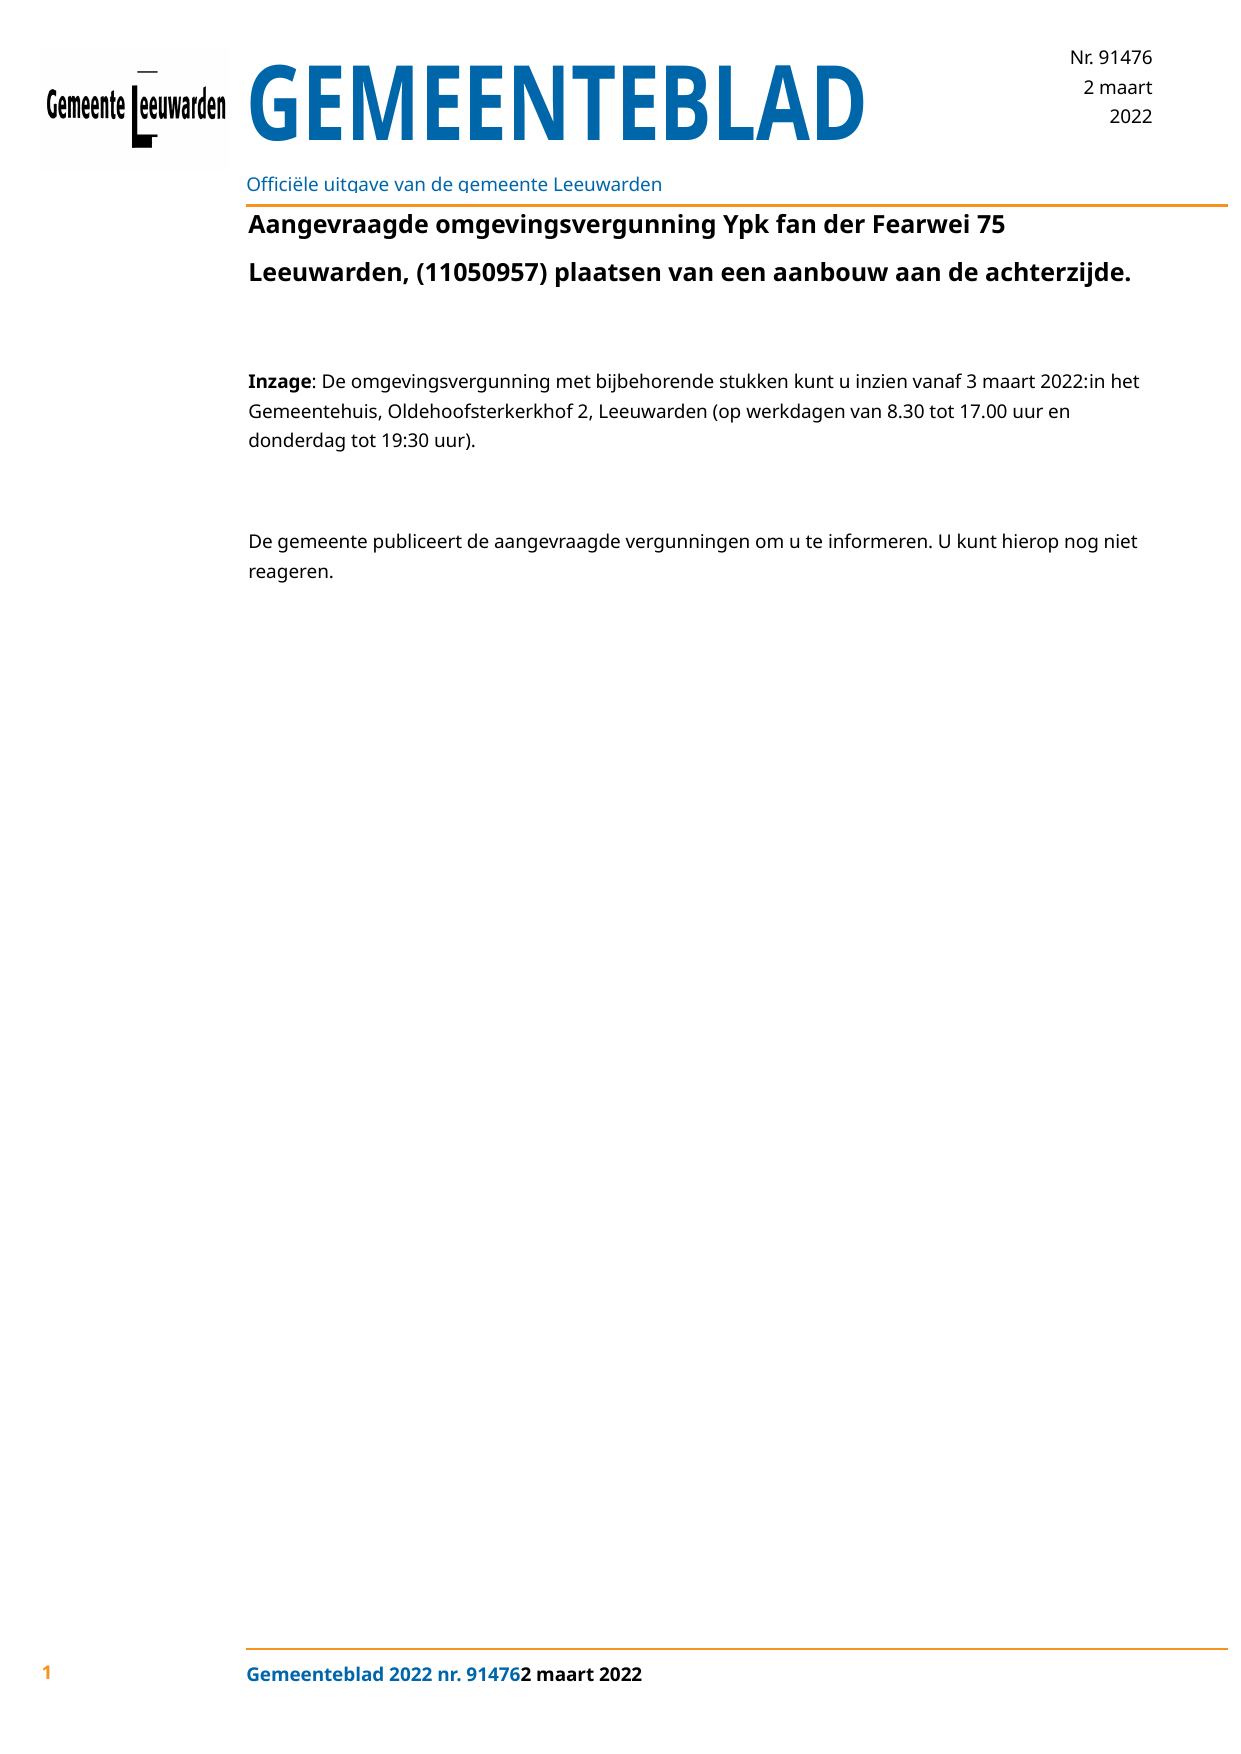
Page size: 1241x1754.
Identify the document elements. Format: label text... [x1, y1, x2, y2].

text Aangevraagde omgevingsvergunning Ypk fan der Fearwei 75 Leeuwarden, (11050957) plaatsen van een aanbouw aan de achterzijde. [248, 207, 1152, 288]
picture [41, 47, 231, 172]
text Inzage: De omgevingsvergunning met bijbehorende stukken kunt u inzien vanaf 3 maart 2022:in het Gemeentehuis, Oldehoofsterkerkhof 2, Leeuwarden (op werkdagen van 8.30 tot 17.00 uur en donderdag tot 19:30 uur). [248, 368, 1152, 453]
text De gemeente publiceert de aangevraagde vergunningen om u te informeren. U kunt hierop nog niet reageren. [248, 528, 1152, 584]
